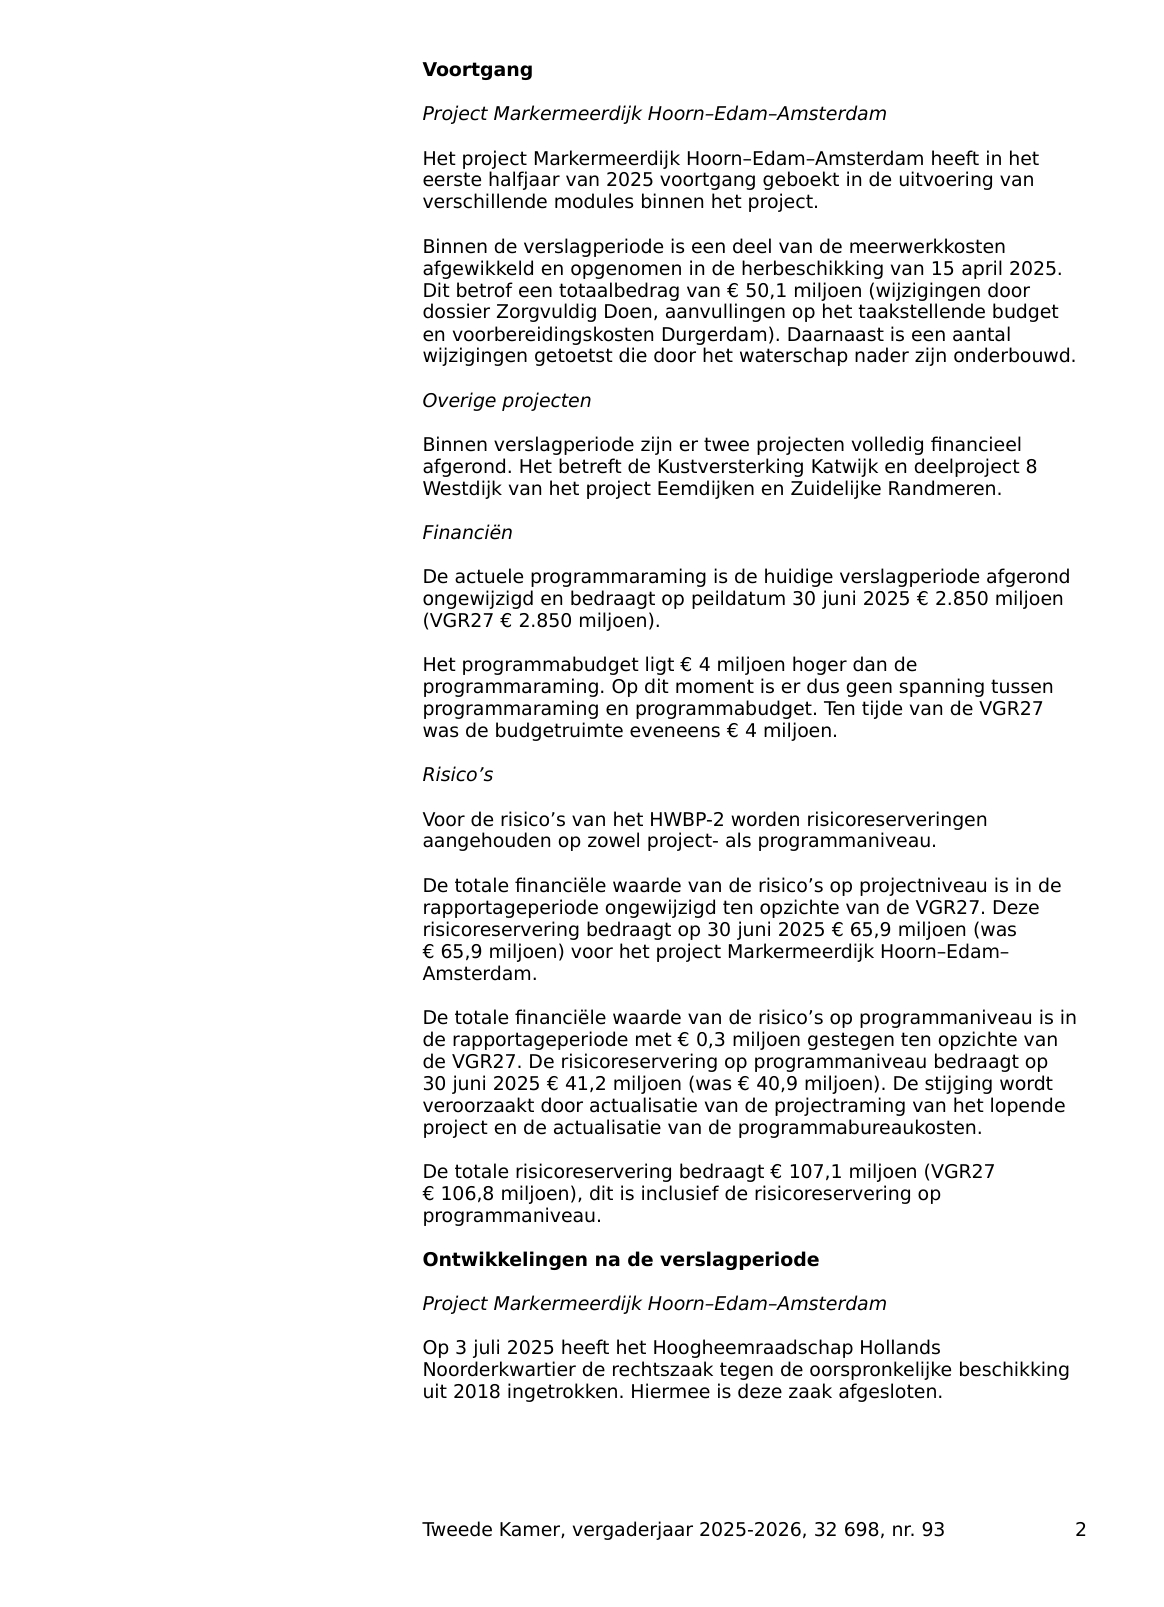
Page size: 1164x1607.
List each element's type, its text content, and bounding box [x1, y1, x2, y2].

text Voor de risico’s van het HWBP-2 worden risicoreserveringen aangehouden op zowel project- als programmaniveau. [422, 808, 1087, 852]
subtitle Project Markermeerdijk Hoorn–Edam–Amsterdam [422, 103, 1087, 125]
text Het programmabudget ligt € 4 miljoen hoger dan de programmaraming. Op dit moment is er dus geen spanning tussen programmaraming en programmabudget. Ten tijde van de VGR27 was de budgetruimte eveneens € 4 miljoen. [422, 654, 1087, 742]
subtitle Overige projecten [422, 389, 1087, 412]
text De totale risicoreservering bedraagt € 107,1 miljoen (VGR27 € 106,8 miljoen), dit is inclusief de risicoreservering op programmaniveau. [422, 1161, 1087, 1227]
subtitle Financiën [422, 522, 1087, 544]
subtitle Project Markermeerdijk Hoorn–Edam–Amsterdam [422, 1293, 1087, 1315]
text Op 3 juli 2025 heeft het Hoogheemraadschap Hollands Noorderkwartier de rechtszaak tegen de oorspronkelijke beschikking uit 2018 ingetrokken. Hiermee is deze zaak afgesloten. [422, 1337, 1087, 1403]
text De actuele programmaraming is de huidige verslagperiode afgerond ongewijzigd en bedraagt op peildatum 30 juni 2025 € 2.850 miljoen (VGR27 € 2.850 miljoen). [422, 566, 1087, 632]
subtitle Ontwikkelingen na de verslagperiode [422, 1249, 1087, 1271]
text Binnen verslagperiode zijn er twee projecten volledig financieel afgerond. Het betreft de Kustversterking Katwijk en deelproject 8 Westdijk van het project Eemdijken en Zuidelijke Randmeren. [422, 434, 1087, 500]
subtitle Voortgang [422, 59, 1087, 81]
text De totale financiële waarde van de risico’s op programmaniveau is in de rapportageperiode met € 0,3 miljoen gestegen ten opzichte van de VGR27. De risicoreservering op programmaniveau bedraagt op 30 juni 2025 € 41,2 miljoen (was € 40,9 miljoen). De stijging wordt veroorzaakt door actualisatie van de projectraming van het lopende project en de actualisatie van de programmabureaukosten. [422, 1007, 1087, 1138]
subtitle Risico’s [422, 764, 1087, 786]
text De totale financiële waarde van de risico’s op projectniveau is in de rapportageperiode ongewijzigd ten opzichte van de VGR27. Deze risicoreservering bedraagt op 30 juni 2025 € 65,9 miljoen (was € 65,9 miljoen) voor het project Markermeerdijk Hoorn–Edam–Amsterdam. [422, 874, 1087, 984]
text Binnen de verslagperiode is een deel van de meerwerkkosten afgewikkeld en opgenomen in de herbeschikking van 15 april 2025. Dit betrof een totaalbedrag van € 50,1 miljoen (wijzigingen door dossier Zorgvuldig Doen, aanvullingen op het taakstellende budget en voorbereidingskosten Durgerdam). Daarnaast is een aantal wijzigingen getoetst die door het waterschap nader zijn onderbouwd. [422, 236, 1087, 367]
text Het project Markermeerdijk Hoorn–Edam–Amsterdam heeft in het eerste halfjaar van 2025 voortgang geboekt in de uitvoering van verschillende modules binnen het project. [422, 147, 1087, 213]
